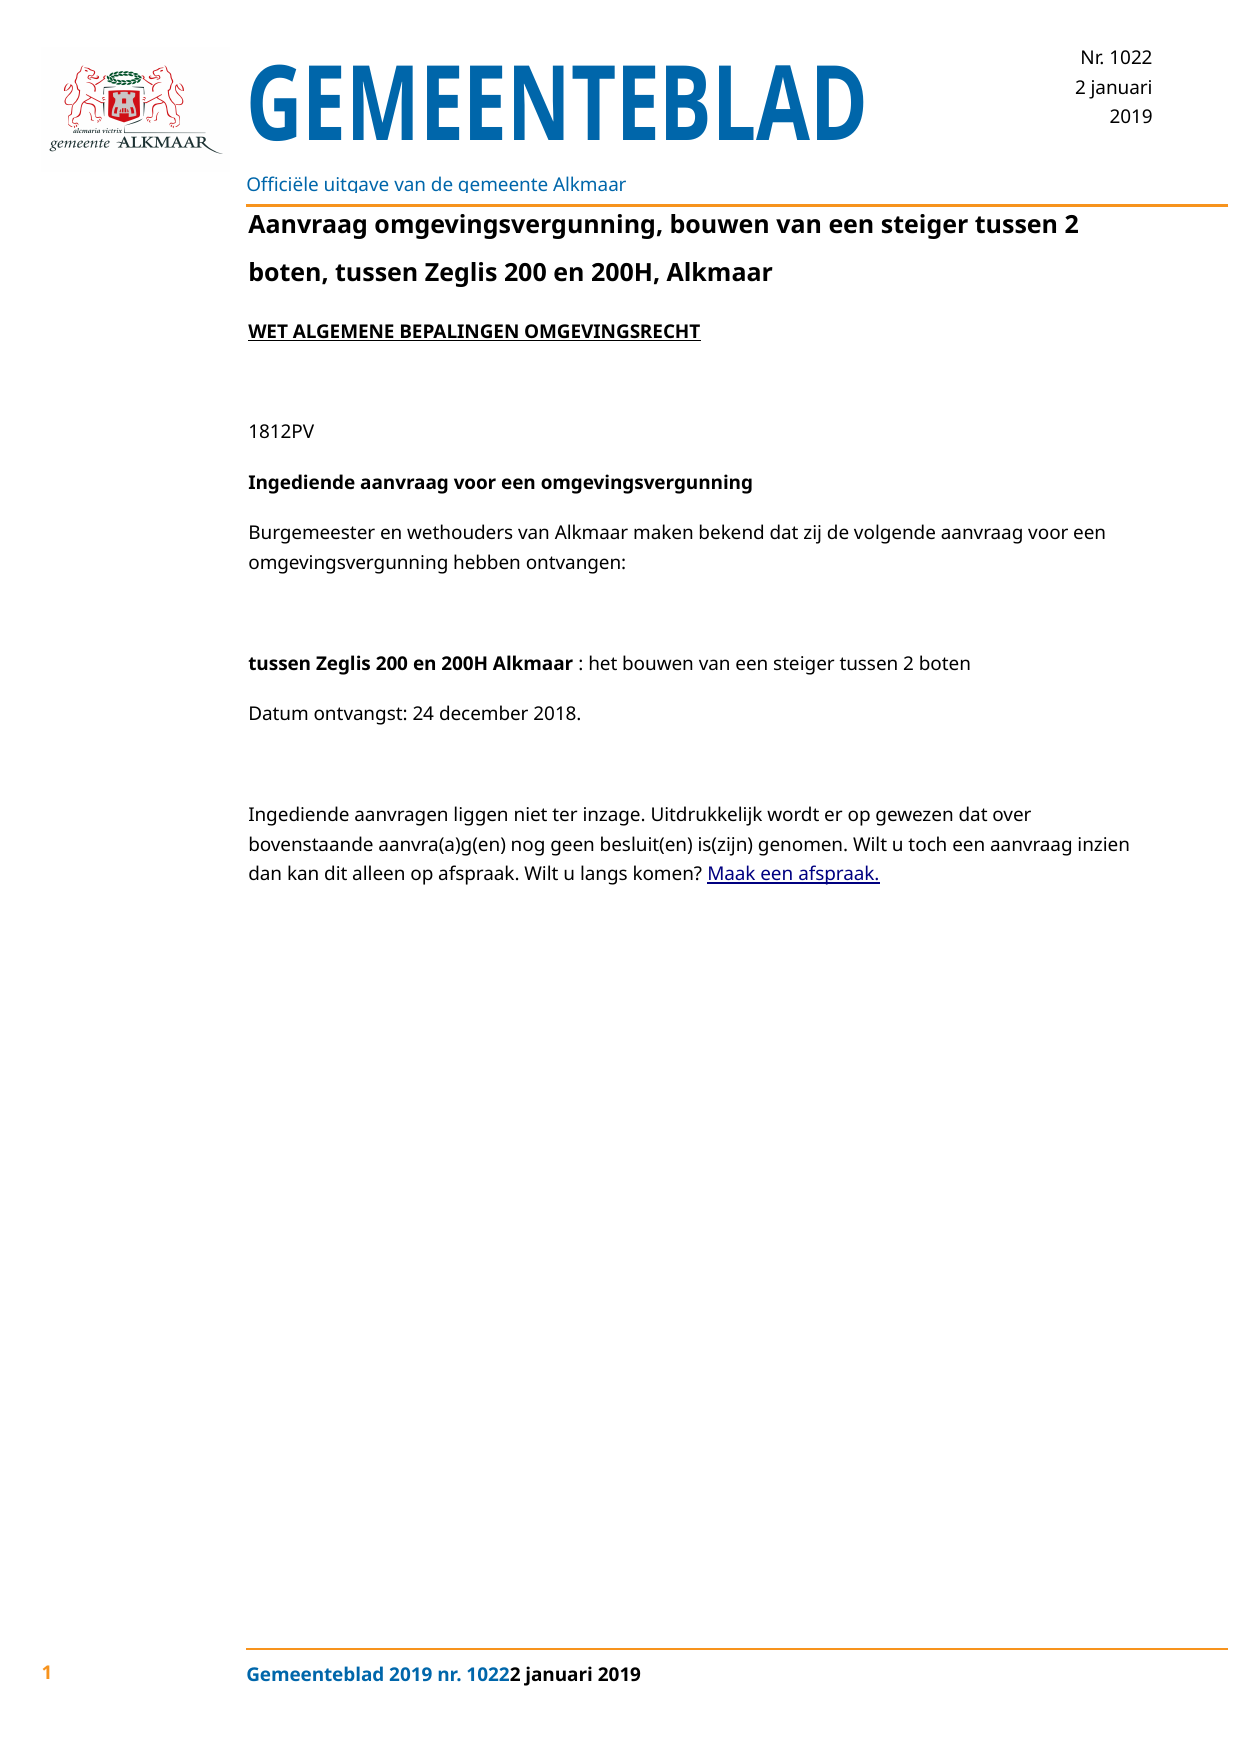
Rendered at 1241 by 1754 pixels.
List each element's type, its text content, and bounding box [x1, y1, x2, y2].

text WET ALGEMENE BEPALINGEN OMGEVINGSRECHT [248, 318, 1152, 344]
text Aanvraag omgevingsvergunning, bouwen van een steiger tussen 2 boten, tussen Zeglis 200 en 200H, Alkmaar [248, 207, 1152, 288]
text Ingediende aanvraag voor een omgevingsvergunning [248, 469, 1152, 495]
text tussen Zeglis 200 en 200H Alkmaar : het bouwen van een steiger tussen 2 boten [248, 650, 1152, 676]
text Burgemeester en wethouders van Alkmaar maken bekend dat zij de volgende aanvraag voor een omgevingsvergunning hebben ontvangen: [248, 519, 1152, 575]
text 1812PV [248, 419, 1152, 444]
text Datum ontvangst: 24 december 2018. [248, 700, 1152, 726]
picture [41, 47, 231, 172]
text Ingediende aanvragen liggen niet ter inzage. Uitdrukkelijk wordt er op gewezen dat over bovenstaande aanvra(a)g(en) nog geen besluit(en) is(zijn) genomen. Wilt u toch een aanvraag inzien dan kan dit alleen op afspraak. Wilt u langs komen? Maak een afspraak. [248, 801, 1152, 886]
